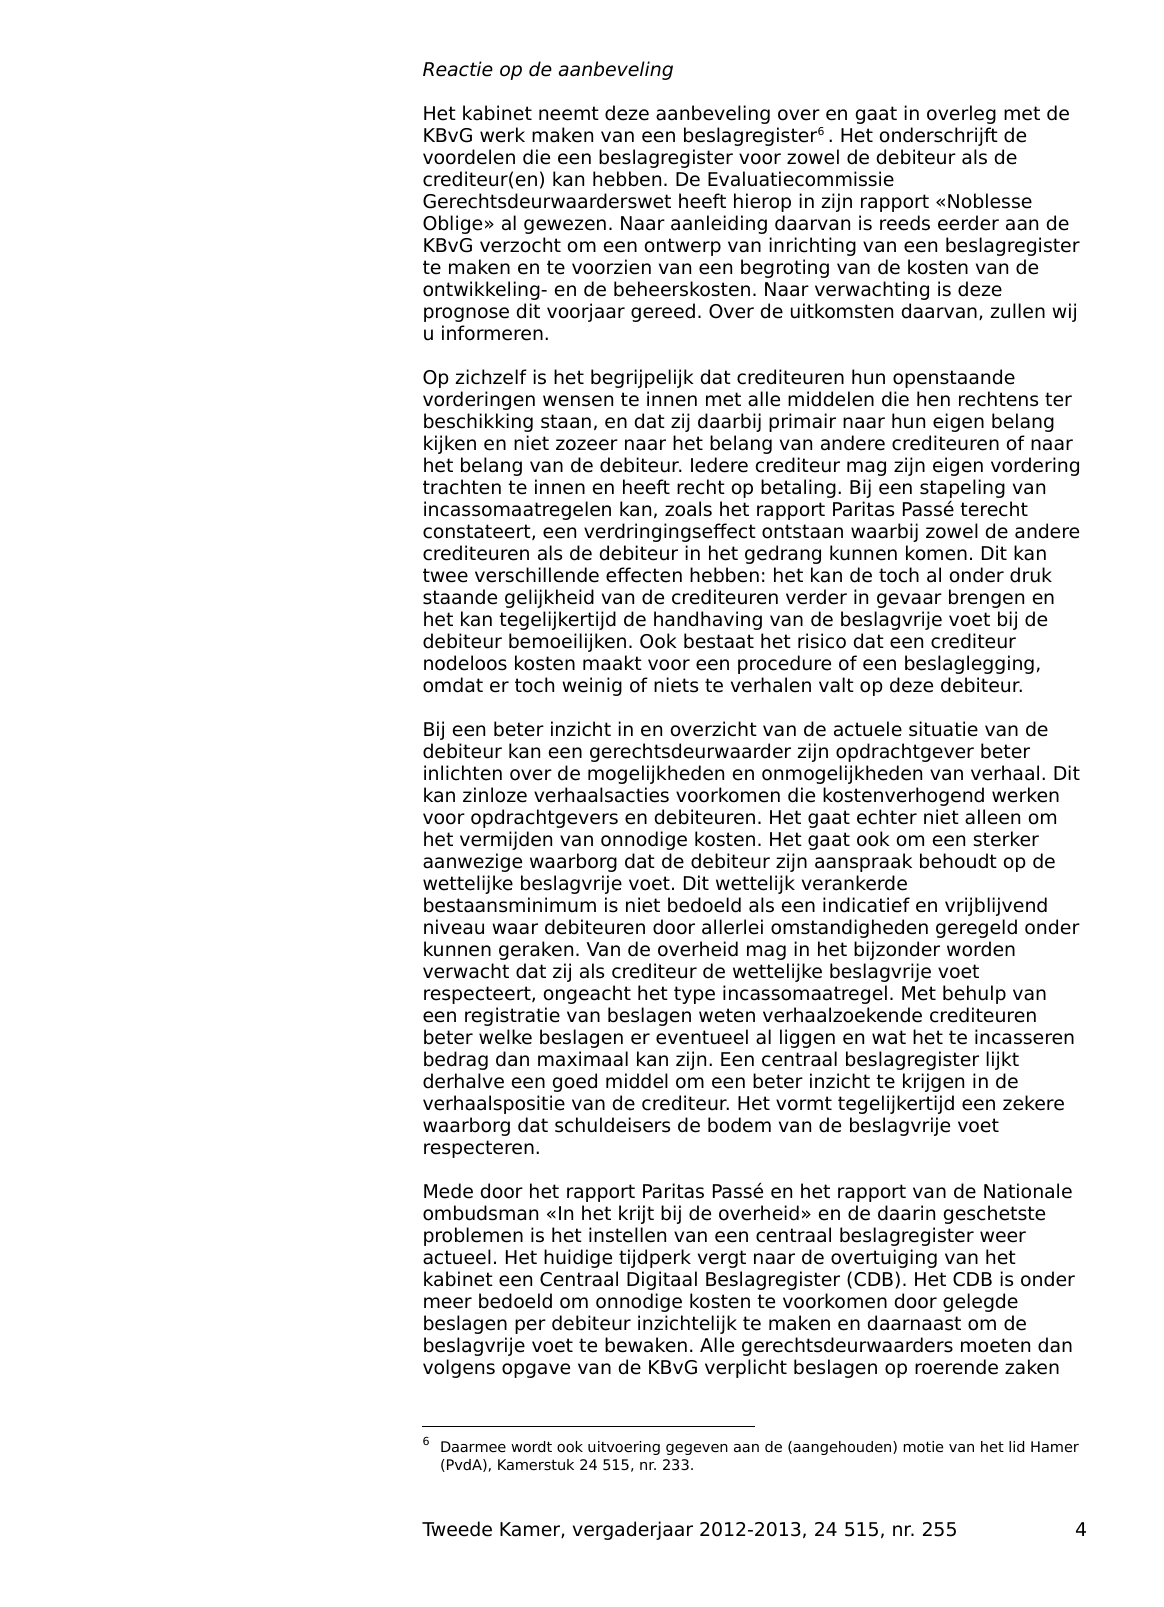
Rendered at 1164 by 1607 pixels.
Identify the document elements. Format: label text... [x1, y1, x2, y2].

text Op zichzelf is het begrijpelijk dat crediteuren hun openstaande vorderingen wensen te innen met alle middelen die hen rechtens ter beschikking staan, en dat zij daarbij primair naar hun eigen belang kijken en niet zozeer naar het belang van andere crediteuren of naar het belang van de debiteur. Iedere crediteur mag zijn eigen vordering trachten te innen en heeft recht op betaling. Bij een stapeling van incassomaatregelen kan, zoals het rapport Paritas Passé terecht constateert, een verdringingseffect ontstaan waarbij zowel de andere crediteuren als de debiteur in het gedrang kunnen komen. Dit kan twee verschillende effecten hebben: het kan de toch al onder druk staande gelijkheid van de crediteuren verder in gevaar brengen en het kan tegelijkertijd de handhaving van de beslagvrije voet bij de debiteur bemoeilijken. Ook bestaat het risico dat een crediteur nodeloos kosten maakt voor een procedure of een beslaglegging, omdat er toch weinig of niets te verhalen valt op deze debiteur. [422, 367, 1087, 697]
subtitle Reactie op de aanbeveling [422, 59, 1087, 81]
text Mede door het rapport Paritas Passé en het rapport van de Nationale ombudsman «In het krijt bij de overheid» en de daarin geschetste problemen is het instellen van een centraal beslagregister weer actueel. Het huidige tijdperk vergt naar de overtuiging van het kabinet een Centraal Digitaal Beslagregister (CDB). Het CDB is onder meer bedoeld om onnodige kosten te voorkomen door gelegde beslagen per debiteur inzichtelijk te maken en daarnaast om de beslagvrije voet te bewaken. Alle gerechtsdeurwaarders moeten dan volgens opgave van de KBvG verplicht beslagen op roerende zaken [422, 1181, 1087, 1379]
text Bij een beter inzicht in en overzicht van de actuele situatie van de debiteur kan een gerechtsdeurwaarder zijn opdrachtgever beter inlichten over de mogelijkheden en onmogelijkheden van verhaal. Dit kan zinloze verhaalsacties voorkomen die kostenverhogend werken voor opdrachtgevers en debiteuren. Het gaat echter niet alleen om het vermijden van onnodige kosten. Het gaat ook om een sterker aanwezige waarborg dat de debiteur zijn aanspraak behoudt op de wettelijke beslagvrije voet. Dit wettelijk verankerde bestaansminimum is niet bedoeld als een indicatief en vrijblijvend niveau waar debiteuren door allerlei omstandigheden geregeld onder kunnen geraken. Van de overheid mag in het bijzonder worden verwacht dat zij als crediteur de wettelijke beslagvrije voet respecteert, ongeacht het type incassomaatregel. Met behulp van een registratie van beslagen weten verhaalzoekende crediteuren beter welke beslagen er eventueel al liggen en wat het te incasseren bedrag dan maximaal kan zijn. Een centraal beslagregister lijkt derhalve een goed middel om een beter inzicht te krijgen in de verhaalspositie van de crediteur. Het vormt tegelijkertijd een zekere waarborg dat schuldeisers de bodem van de beslagvrije voet respecteren. [422, 719, 1087, 1159]
text Het kabinet neemt deze aanbeveling over en gaat in overleg met de KBvG werk maken van een beslagregister. Het onderschrijft de voordelen die een beslagregister voor zowel de debiteur als de crediteur(en) kan hebben. De Evaluatiecommissie Gerechtsdeurwaarderswet heeft hierop in zijn rapport «Noblesse Oblige» al gewezen. Naar aanleiding daarvan is reeds eerder aan de KBvG verzocht om een ontwerp van inrichting van een beslagregister te maken en te voorzien van een begroting van de kosten van de ontwikkeling- en de beheerskosten. Naar verwachting is deze prognose dit voorjaar gereed. Over de uitkomsten daarvan, zullen wij u informeren. [422, 103, 1087, 345]
text Daarmee wordt ook uitvoering gegeven aan de (aangehouden) motie van het lid Hamer (PvdA), Kamerstuk 24 515, nr. 233. [422, 1435, 1087, 1474]
